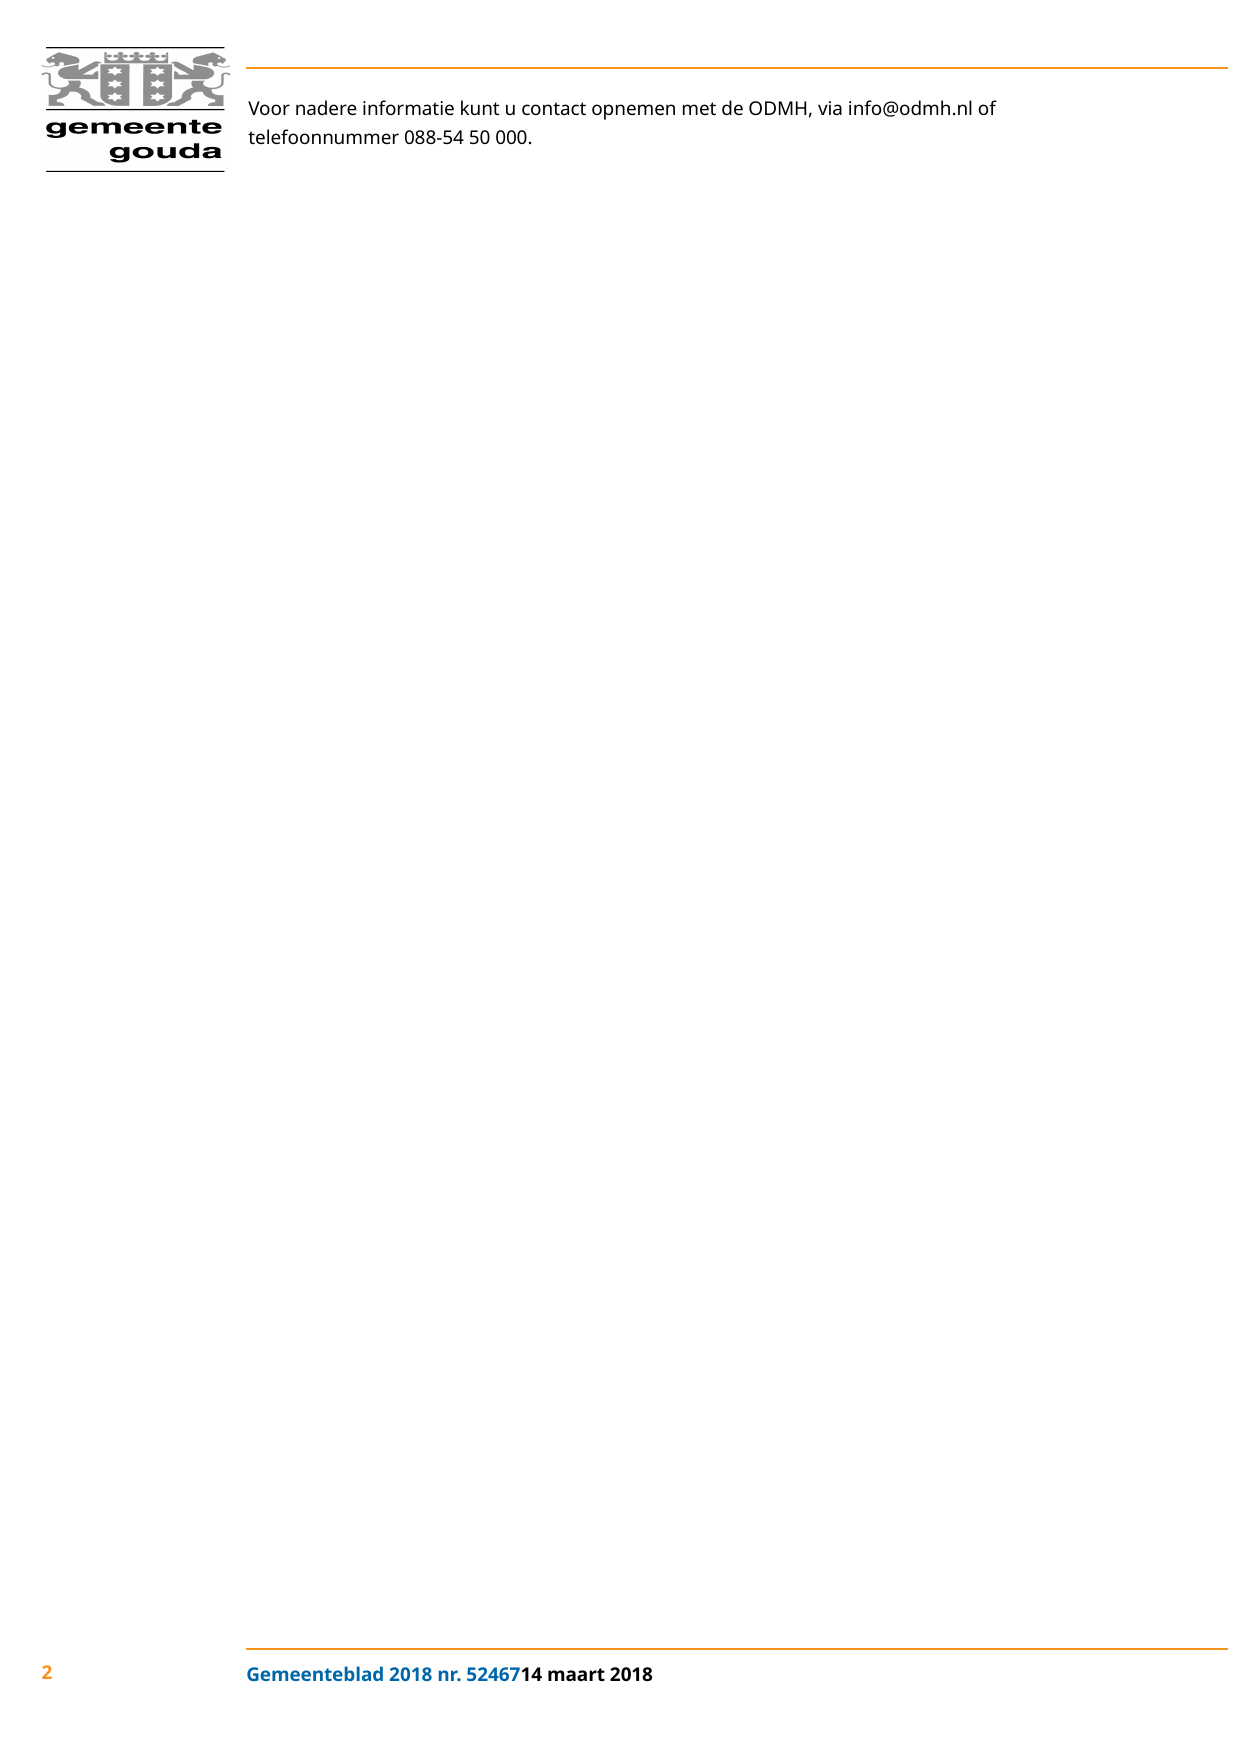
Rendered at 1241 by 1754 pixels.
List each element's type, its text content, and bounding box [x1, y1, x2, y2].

text Voor nadere informatie kunt u contact opnemen met de ODMH, via info@odmh.nl of telefoonnummer 088-54 50 000. [248, 95, 1152, 150]
picture [41, 47, 231, 172]
